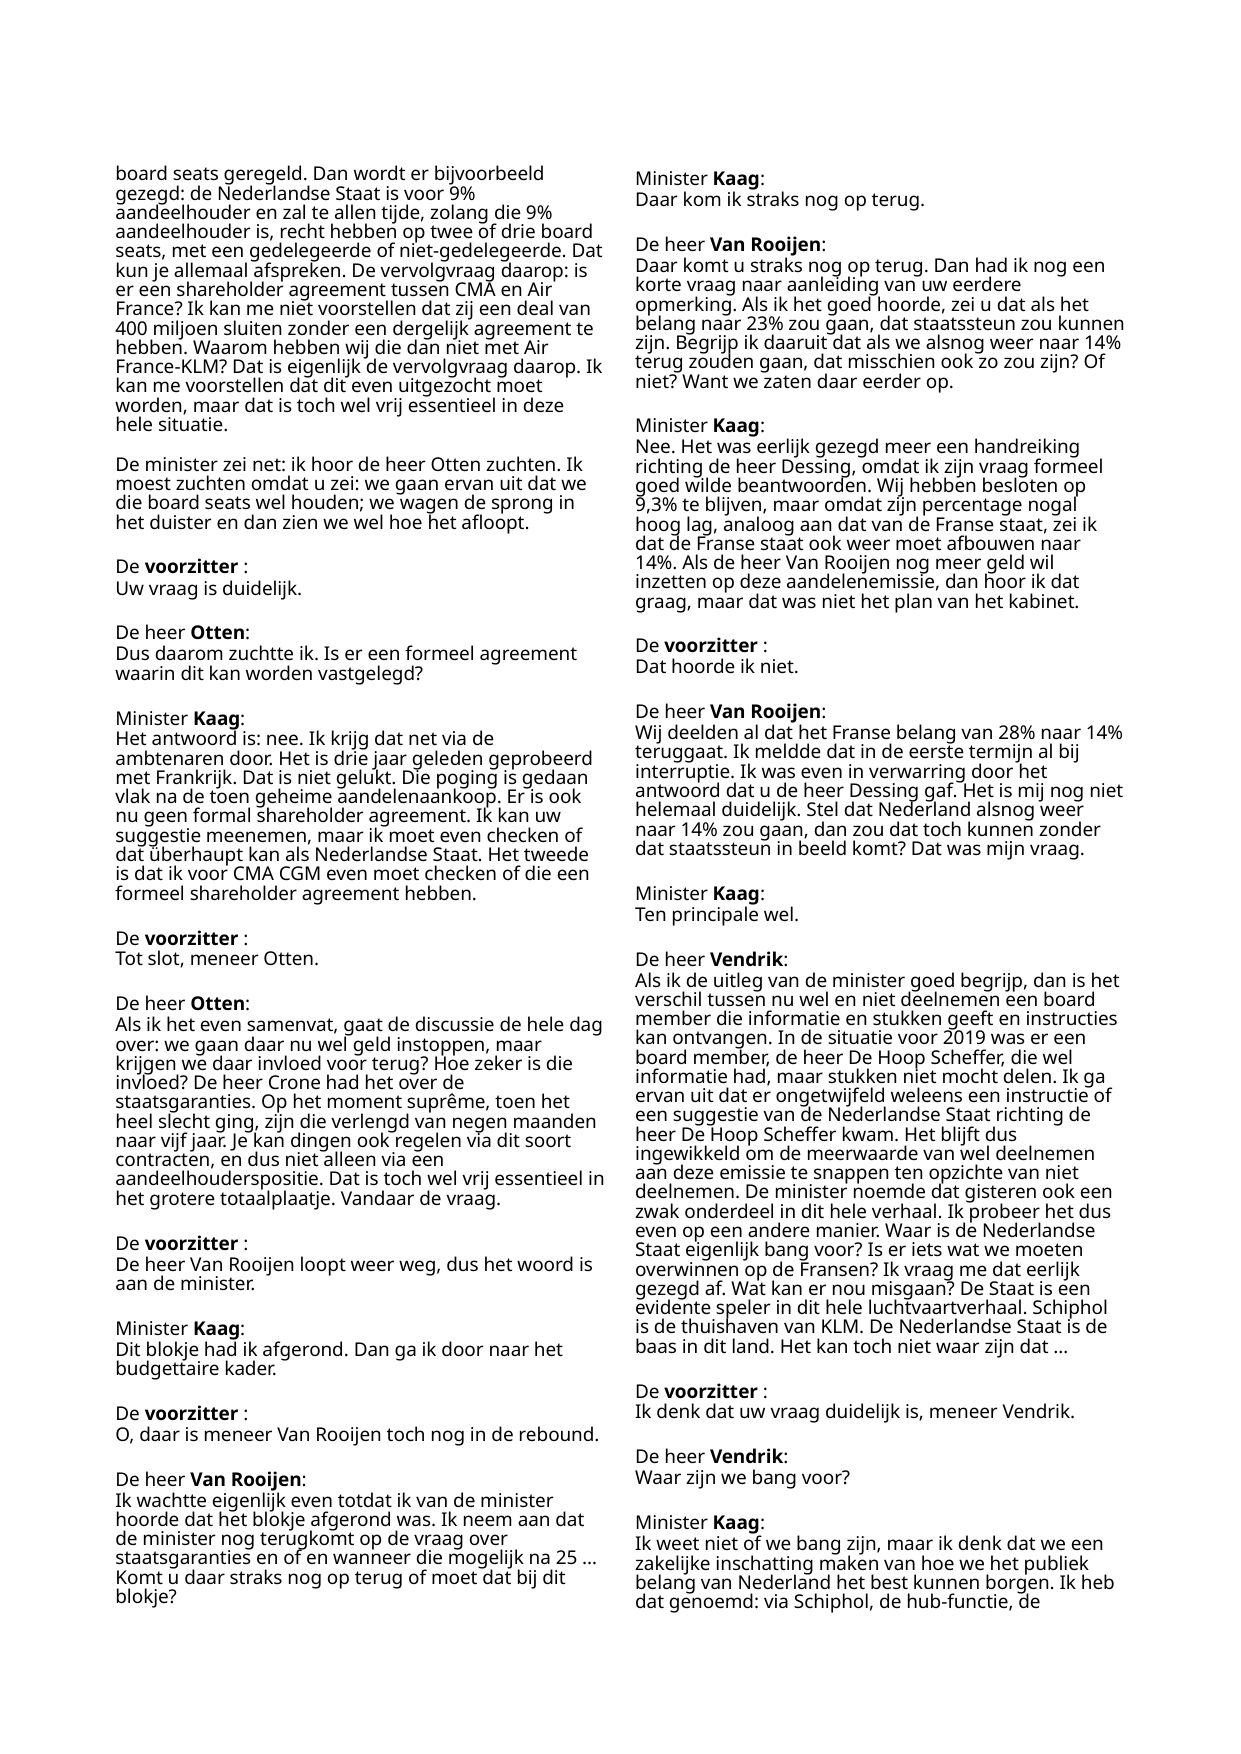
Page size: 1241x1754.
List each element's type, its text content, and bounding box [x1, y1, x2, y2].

text De voorzitter : [115, 925, 605, 950]
text Minister Kaag: [635, 413, 1125, 438]
text Tot slot, meneer Otten. [115, 950, 605, 970]
text De heer Otten: [115, 991, 605, 1016]
text De voorzitter : [115, 554, 605, 579]
text Dat hoorde ik niet. [635, 658, 1125, 678]
text Als ik het even samenvat, gaat de discussie de hele dag over: we gaan daar nu wel geld instoppen, maar krijgen we daar invloed voor terug? Hoe zeker is die invloed? De heer Crone had het over de staatsgaranties. Op het moment suprême, toen het heel slecht ging, zijn die verlengd van negen maanden naar vijf jaar. Je kan dingen ook regelen via dit soort contracten, en dus niet alleen via een aandeelhouderspositie. Dat is toch wel vrij essentieel in het grotere totaalplaatje. Vandaar de vraag. [115, 1016, 605, 1209]
text De heer Van Rooijen loopt weer weg, dus het woord is aan de minister. [115, 1256, 605, 1294]
text Wij deelden al dat het Franse belang van 28% naar 14% teruggaat. Ik meldde dat in de eerste termijn al bij interruptie. Ik was even in verwarring door het antwoord dat u de heer Dessing gaf. Het is mij nog niet helemaal duidelijk. Stel dat Nederland alsnog weer naar 14% zou gaan, dan zou dat toch kunnen zonder dat staatssteun in beeld komt? Dat was mijn vraag. [635, 724, 1125, 859]
text Dit blokje had ik afgerond. Dan ga ik door naar het budgettaire kader. [115, 1341, 605, 1379]
text De minister zei net: ik hoor de heer Otten zuchten. Ik moest zuchten omdat u zei: we gaan ervan uit dat we die board seats wel houden; we wagen de sprong in het duister en dan zien we wel hoe het afloopt. [115, 456, 605, 533]
text board seats geregeld. Dan wordt er bijvoorbeeld gezegd: de Nederlandse Staat is voor 9% aandeelhouder en zal te allen tijde, zolang die 9% aandeelhouder is, recht hebben op twee of drie board seats, met een gedelegeerde of niet-gedelegeerde. Dat kun je allemaal afspreken. De vervolgvraag daarop: is er een shareholder agreement tussen CMA en Air France? Ik kan me niet voorstellen dat zij een deal van 400 miljoen sluiten zonder een dergelijk agreement te hebben. Waarom hebben wij die dan niet met Air France-KLM? Dat is eigenlijk de vervolgvraag daarop. Ik kan me voorstellen dat dit even uitgezocht moet worden, maar dat is toch wel vrij essentieel in deze hele situatie. [115, 165, 605, 435]
text De voorzitter : [635, 1378, 1125, 1403]
text Ik weet niet of we bang zijn, maar ik denk dat we een zakelijke inschatting maken van hoe we het publiek belang van Nederland het best kunnen borgen. Ik heb dat genoemd: via Schiphol, de hub-functie, de [635, 1535, 1125, 1612]
text O, daar is meneer Van Rooijen toch nog in de rebound. [115, 1426, 605, 1445]
text De heer Vendrik: [635, 946, 1125, 972]
text De heer Otten: [115, 619, 605, 645]
text Uw vraag is duidelijk. [115, 579, 605, 599]
text Minister Kaag: [115, 1315, 605, 1341]
text Daar komt u straks nog op terug. Dan had ik nog een korte vraag naar aanleiding van uw eerdere opmerking. Als ik het goed hoorde, zei u dat als het belang naar 23% zou gaan, dat staatssteun zou kunnen zijn. Begrijp ik daaruit dat als we alsnog weer naar 14% terug zouden gaan, dat misschien ook zo zou zijn? Of niet? Want we zaten daar eerder op. [635, 257, 1125, 392]
text Minister Kaag: [635, 880, 1125, 906]
text Ten principale wel. [635, 906, 1125, 925]
text Als ik de uitleg van de minister goed begrijp, dan is het verschil tussen nu wel en niet deelnemen een board member die informatie en stukken geeft en instructies kan ontvangen. In de situatie voor 2019 was er een board member, de heer De Hoop Scheffer, die wel informatie had, maar stukken niet mocht delen. Ik ga ervan uit dat er ongetwijfeld weleens een instructie of een suggestie van de Nederlandse Staat richting de heer De Hoop Scheffer kwam. Het blijft dus ingewikkeld om de meerwaarde van wel deelnemen aan deze emissie te snappen ten opzichte van niet deelnemen. De minister noemde dat gisteren ook een zwak onderdeel in dit hele verhaal. Ik probeer het dus even op een andere manier. Waar is de Nederlandse Staat eigenlijk bang voor? Is er iets wat we moeten overwinnen op de Fransen? Ik vraag me dat eerlijk gezegd af. Wat kan er nou misgaan? De Staat is een evidente speler in dit hele luchtvaartverhaal. Schiphol is de thuishaven van KLM. De Nederlandse Staat is de baas in dit land. Het kan toch niet waar zijn dat … [635, 972, 1125, 1357]
text Minister Kaag: [115, 705, 605, 730]
text De heer Van Rooijen: [635, 231, 1125, 257]
text Ik wachtte eigenlijk even totdat ik van de minister hoorde dat het blokje afgerond was. Ik neem aan dat de minister nog terugkomt op de vraag over staatsgaranties en of en wanneer die mogelijk na 25 … Komt u daar straks nog op terug of moet dat bij dit blokje? [115, 1492, 605, 1607]
text De voorzitter : [115, 1230, 605, 1256]
text De heer Vendrik: [635, 1444, 1125, 1469]
text De voorzitter : [115, 1400, 605, 1426]
text De voorzitter : [635, 633, 1125, 658]
text Dus daarom zuchtte ik. Is er een formeel agreement waarin dit kan worden vastgelegd? [115, 645, 605, 684]
text De heer Van Rooijen: [635, 698, 1125, 724]
text Minister Kaag: [635, 165, 1125, 191]
text Ik denk dat uw vraag duidelijk is, meneer Vendrik. [635, 1403, 1125, 1423]
text Het antwoord is: nee. Ik krijg dat net via de ambtenaren door. Het is drie jaar geleden geprobeerd met Frankrijk. Dat is niet gelukt. Die poging is gedaan vlak na de toen geheime aandelenaankoop. Er is ook nu geen formal shareholder agreement. Ik kan uw suggestie meenemen, maar ik moet even checken of dat überhaupt kan als Nederlandse Staat. Het tweede is dat ik voor CMA CGM even moet checken of die een formeel shareholder agreement hebben. [115, 730, 605, 904]
text Waar zijn we bang voor? [635, 1469, 1125, 1489]
text De heer Van Rooijen: [115, 1466, 605, 1492]
text Minister Kaag: [635, 1509, 1125, 1535]
text Daar kom ik straks nog op terug. [635, 191, 1125, 210]
text Nee. Het was eerlijk gezegd meer een handreiking richting de heer Dessing, omdat ik zijn vraag formeel goed wilde beantwoorden. Wij hebben besloten op 9,3% te blijven, maar omdat zijn percentage nogal hoog lag, analoog aan dat van de Franse staat, zei ik dat de Franse staat ook weer moet afbouwen naar 14%. Als de heer Van Rooijen nog meer geld wil inzetten op deze aandelenemissie, dan hoor ik dat graag, maar dat was niet het plan van het kabinet. [635, 438, 1125, 612]
